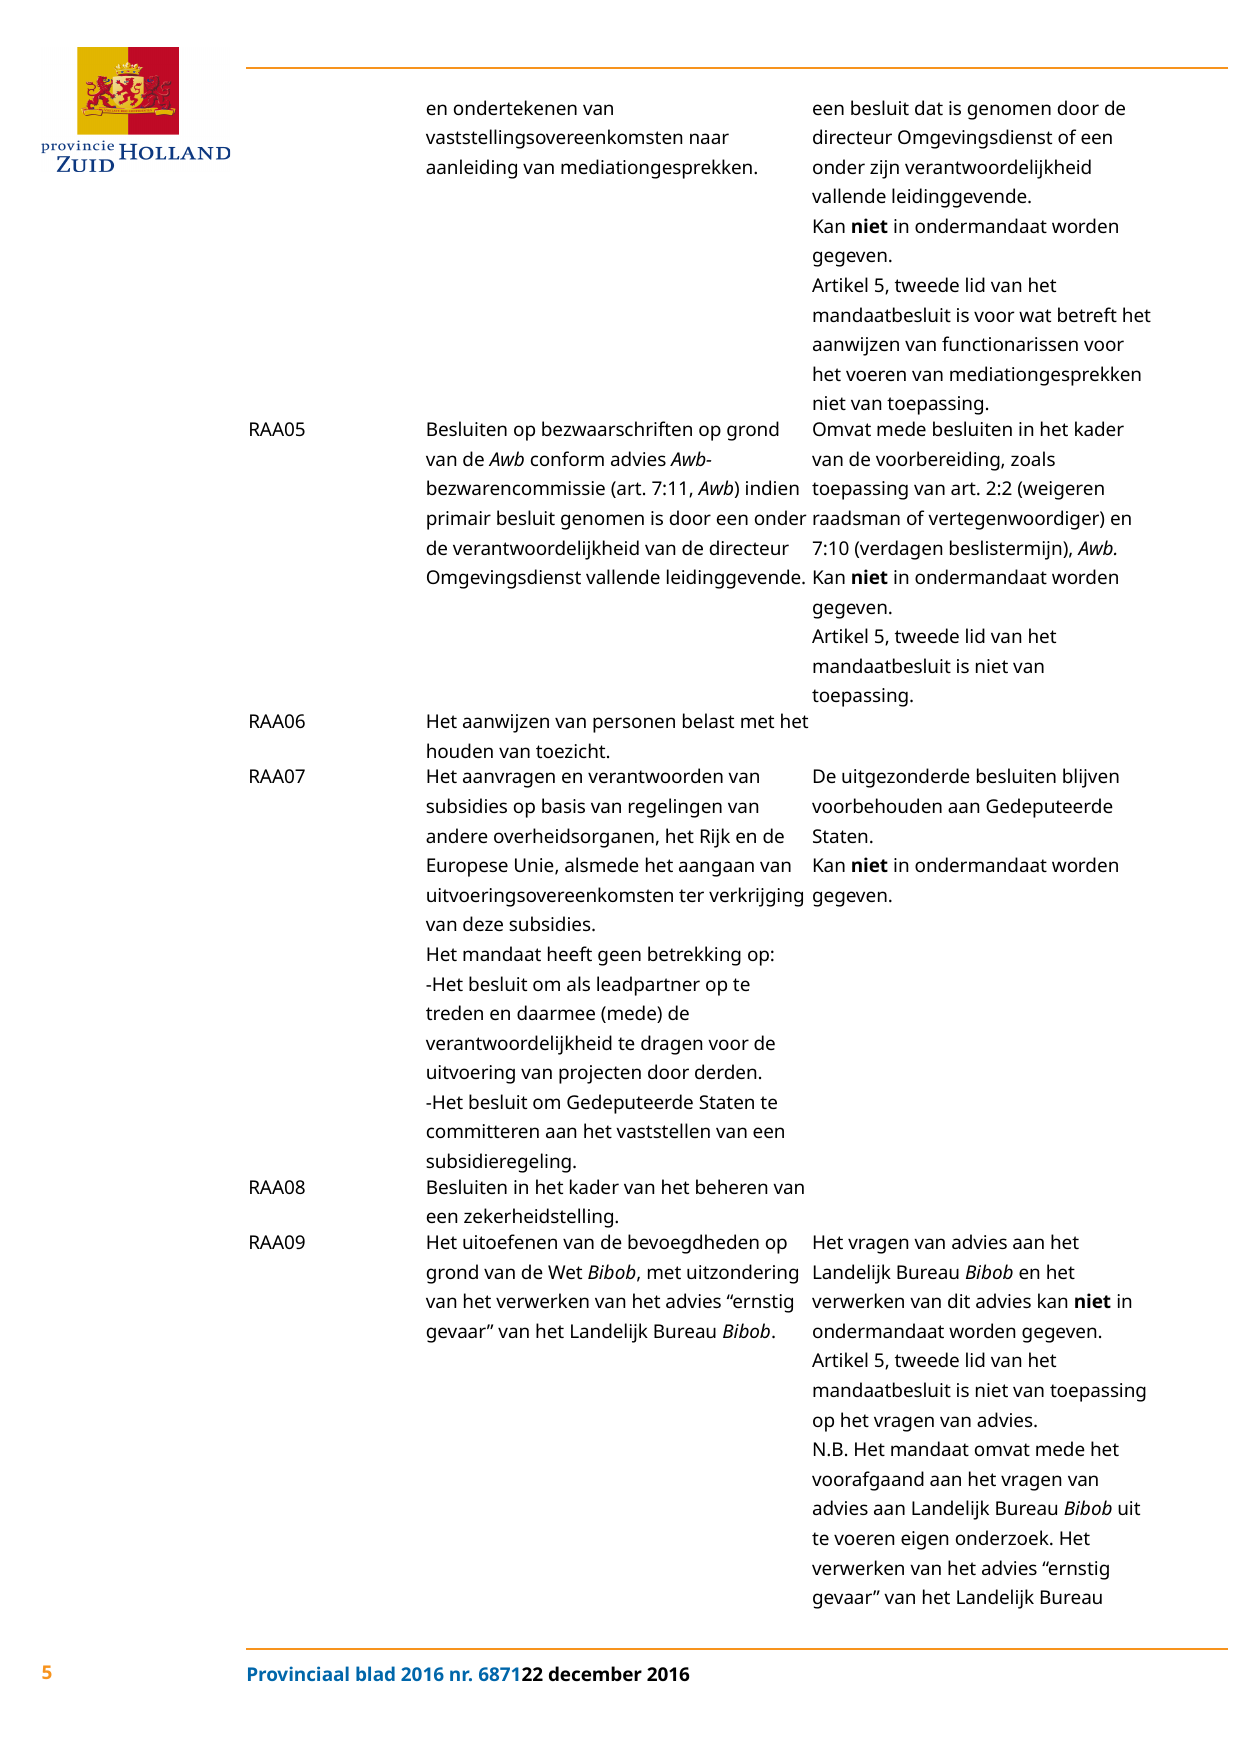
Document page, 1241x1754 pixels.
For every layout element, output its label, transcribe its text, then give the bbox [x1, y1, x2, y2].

table_cell Het uitoefenen van de bevoegdheden op grond van de Wet Bibob, met uitzondering van het verwerken van het advies “ernstig gevaar” van het Landelijk Bureau Bibob. [426, 1229, 812, 1610]
table_cell [248, 95, 426, 416]
table_cell RAA06 [248, 708, 426, 764]
table_cell [812, 708, 1152, 764]
picture [41, 47, 231, 172]
table_cell RAA09 [248, 1229, 426, 1610]
table_cell een besluit dat is genomen door de directeur Omgevingsdienst of een onder zijn verantwoordelijkheid vallende leidinggevende. Kan niet in ondermandaat worden gegeven. Artikel 5, tweede lid van het mandaatbesluit is voor wat betreft het aanwijzen van functionarissen voor het voeren van mediationgesprekken niet van toepassing. [812, 95, 1152, 416]
table_cell Het aanvragen en verantwoorden van subsidies op basis van regelingen van andere overheidsorganen, het Rijk en de Europese Unie, alsmede het aangaan van uitvoeringsovereenkomsten ter verkrijging van deze subsidies. Het mandaat heeft geen betrekking op: -Het besluit om als leadpartner op te treden en daarmee (mede) de verantwoordelijkheid te dragen voor de uitvoering van projecten door derden. -Het besluit om Gedeputeerde Staten te committeren aan het vaststellen van een subsidieregeling. [426, 764, 812, 1174]
table_cell Besluiten op bezwaarschriften op grond van de Awb conform advies Awb-bezwarencommissie (art. 7:11, Awb) indien primair besluit genomen is door een onder de verantwoordelijkheid van de directeur Omgevingsdienst vallende leidinggevende. [426, 416, 812, 708]
table_cell RAA08 [248, 1174, 426, 1229]
table_cell Omvat mede besluiten in het kader van de voorbereiding, zoals toepassing van art. 2:2 (weigeren raadsman of vertegenwoordiger) en 7:10 (verdagen beslistermijn), Awb. Kan niet in ondermandaat worden gegeven. Artikel 5, tweede lid van het mandaatbesluit is niet van toepassing. [812, 416, 1152, 708]
table_cell [812, 1174, 1152, 1229]
table_cell en ondertekenen van vaststellingsovereenkomsten naar aanleiding van mediationgesprekken. [426, 95, 812, 416]
table_cell Besluiten in het kader van het beheren van een zekerheidstelling. [426, 1174, 812, 1229]
table_cell Het vragen van advies aan het Landelijk Bureau Bibob en het verwerken van dit advies kan niet in ondermandaat worden gegeven. Artikel 5, tweede lid van het mandaatbesluit is niet van toepassing op het vragen van advies. N.B. Het mandaat omvat mede het voorafgaand aan het vragen van advies aan Landelijk Bureau Bibob uit te voeren eigen onderzoek. Het verwerken van het advies “ernstig gevaar” van het Landelijk Bureau [812, 1229, 1152, 1610]
table_cell RAA07 [248, 764, 426, 1174]
table_cell Het aanwijzen van personen belast met het houden van toezicht. [426, 708, 812, 764]
table_cell RAA05 [248, 416, 426, 708]
table_cell De uitgezonderde besluiten blijven voorbehouden aan Gedeputeerde Staten. Kan niet in ondermandaat worden gegeven. [812, 764, 1152, 1174]
